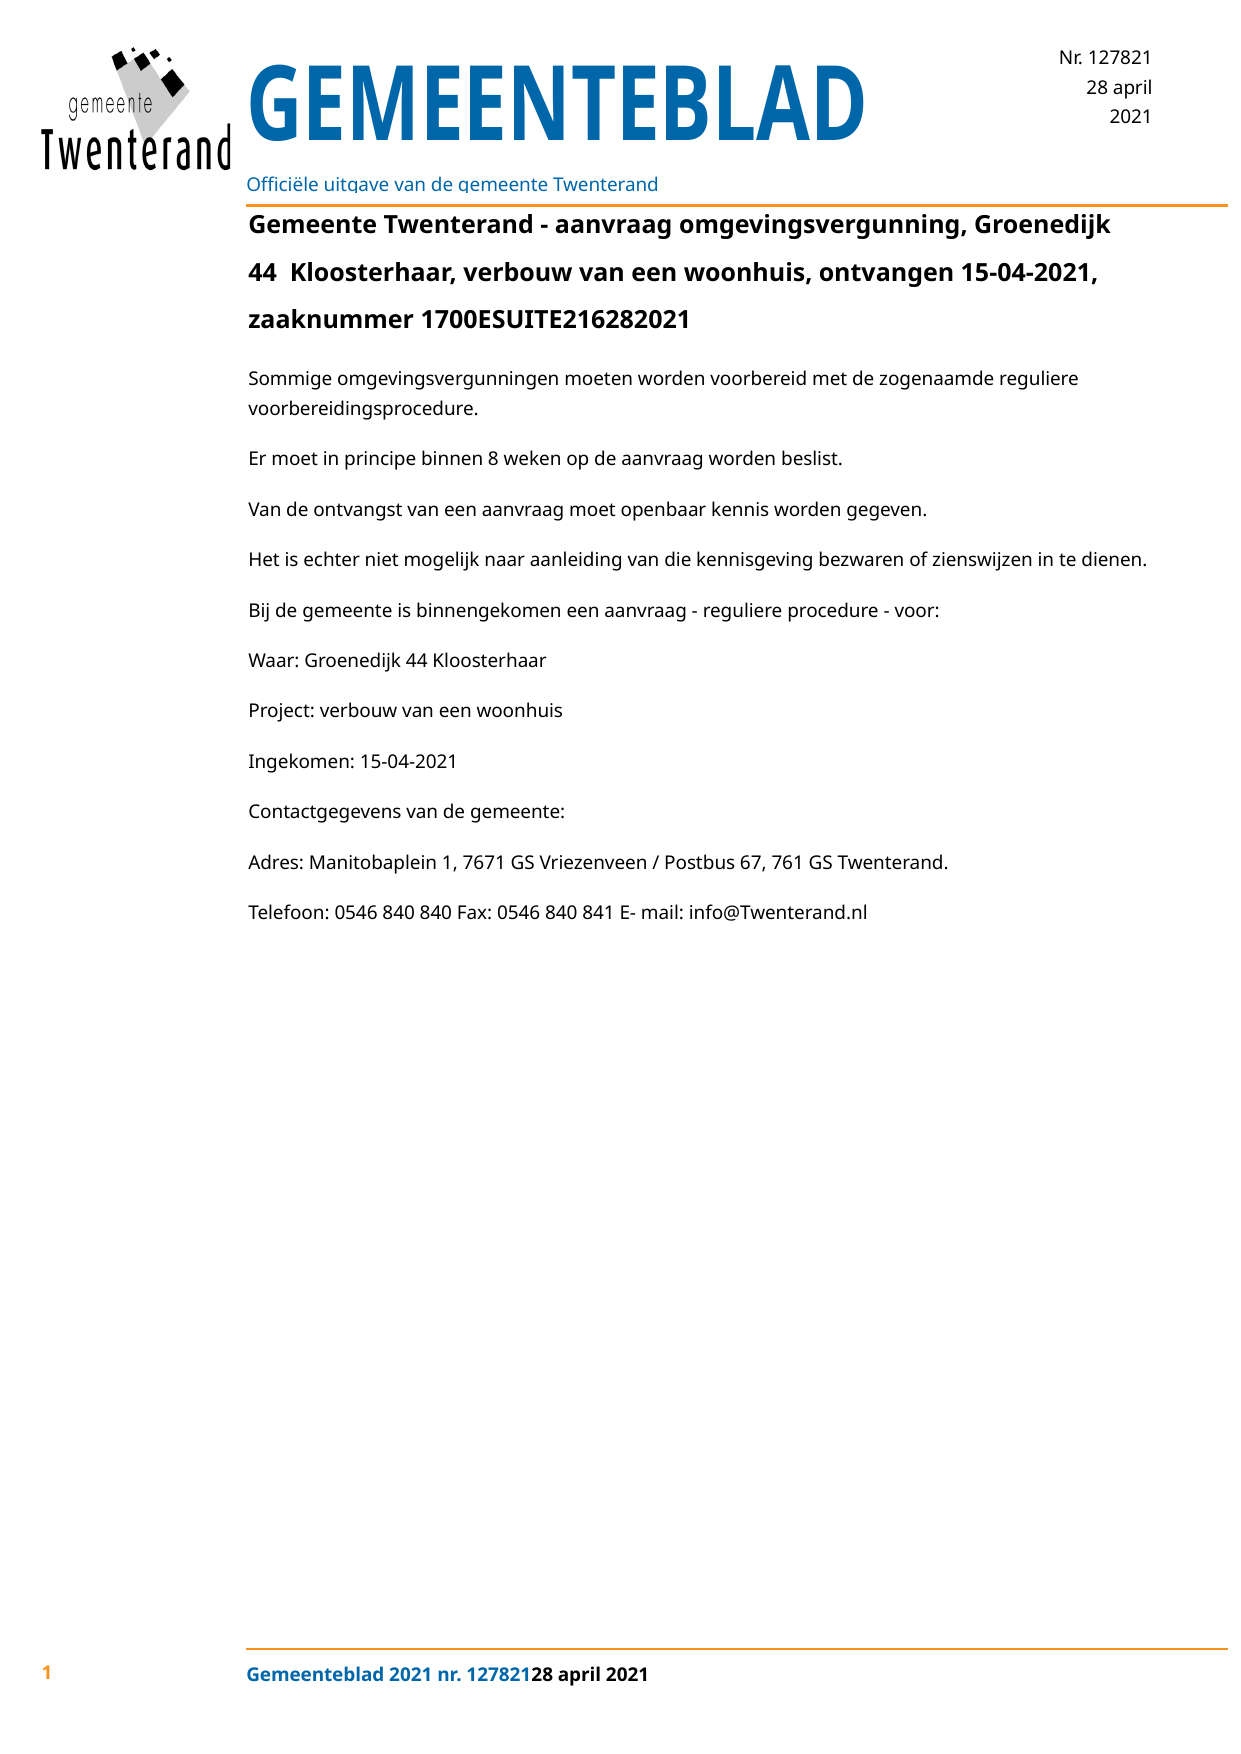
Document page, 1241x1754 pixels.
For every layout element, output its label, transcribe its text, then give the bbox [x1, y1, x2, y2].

text Adres: Manitobaplein 1, 7671 GS Vriezenveen / Postbus 67, 761 GS Twenterand. [248, 849, 1152, 874]
text Waar: Groenedijk 44 Kloosterhaar [248, 647, 1152, 673]
text Bij de gemeente is binnengekomen een aanvraag - reguliere procedure - voor: [248, 597, 1152, 622]
text Contactgegevens van de gemeente: [248, 798, 1152, 824]
picture [41, 47, 231, 172]
text Project: verbouw van een woonhuis [248, 698, 1152, 723]
text Het is echter niet mogelijk naar aanleiding van die kennisgeving bezwaren of zienswijzen in te dienen. [248, 546, 1152, 572]
text Telefoon: 0546 840 840 Fax: 0546 840 841 E- mail: info@Twenterand.nl [248, 899, 1152, 925]
text Er moet in principe binnen 8 weken op de aanvraag worden beslist. [248, 446, 1152, 471]
text Gemeente Twenterand - aanvraag omgevingsvergunning, Groenedijk 44 Kloosterhaar, verbouw van een woonhuis, ontvangen 15-04-2021, zaaknummer 1700ESUITE216282021 [248, 207, 1152, 336]
text Van de ontvangst van een aanvraag moet openbaar kennis worden gegeven. [248, 496, 1152, 522]
text Ingekomen: 15-04-2021 [248, 748, 1152, 774]
text Sommige omgevingsvergunningen moeten worden voorbereid met de zogenaamde reguliere voorbereidingsprocedure. [248, 366, 1152, 421]
